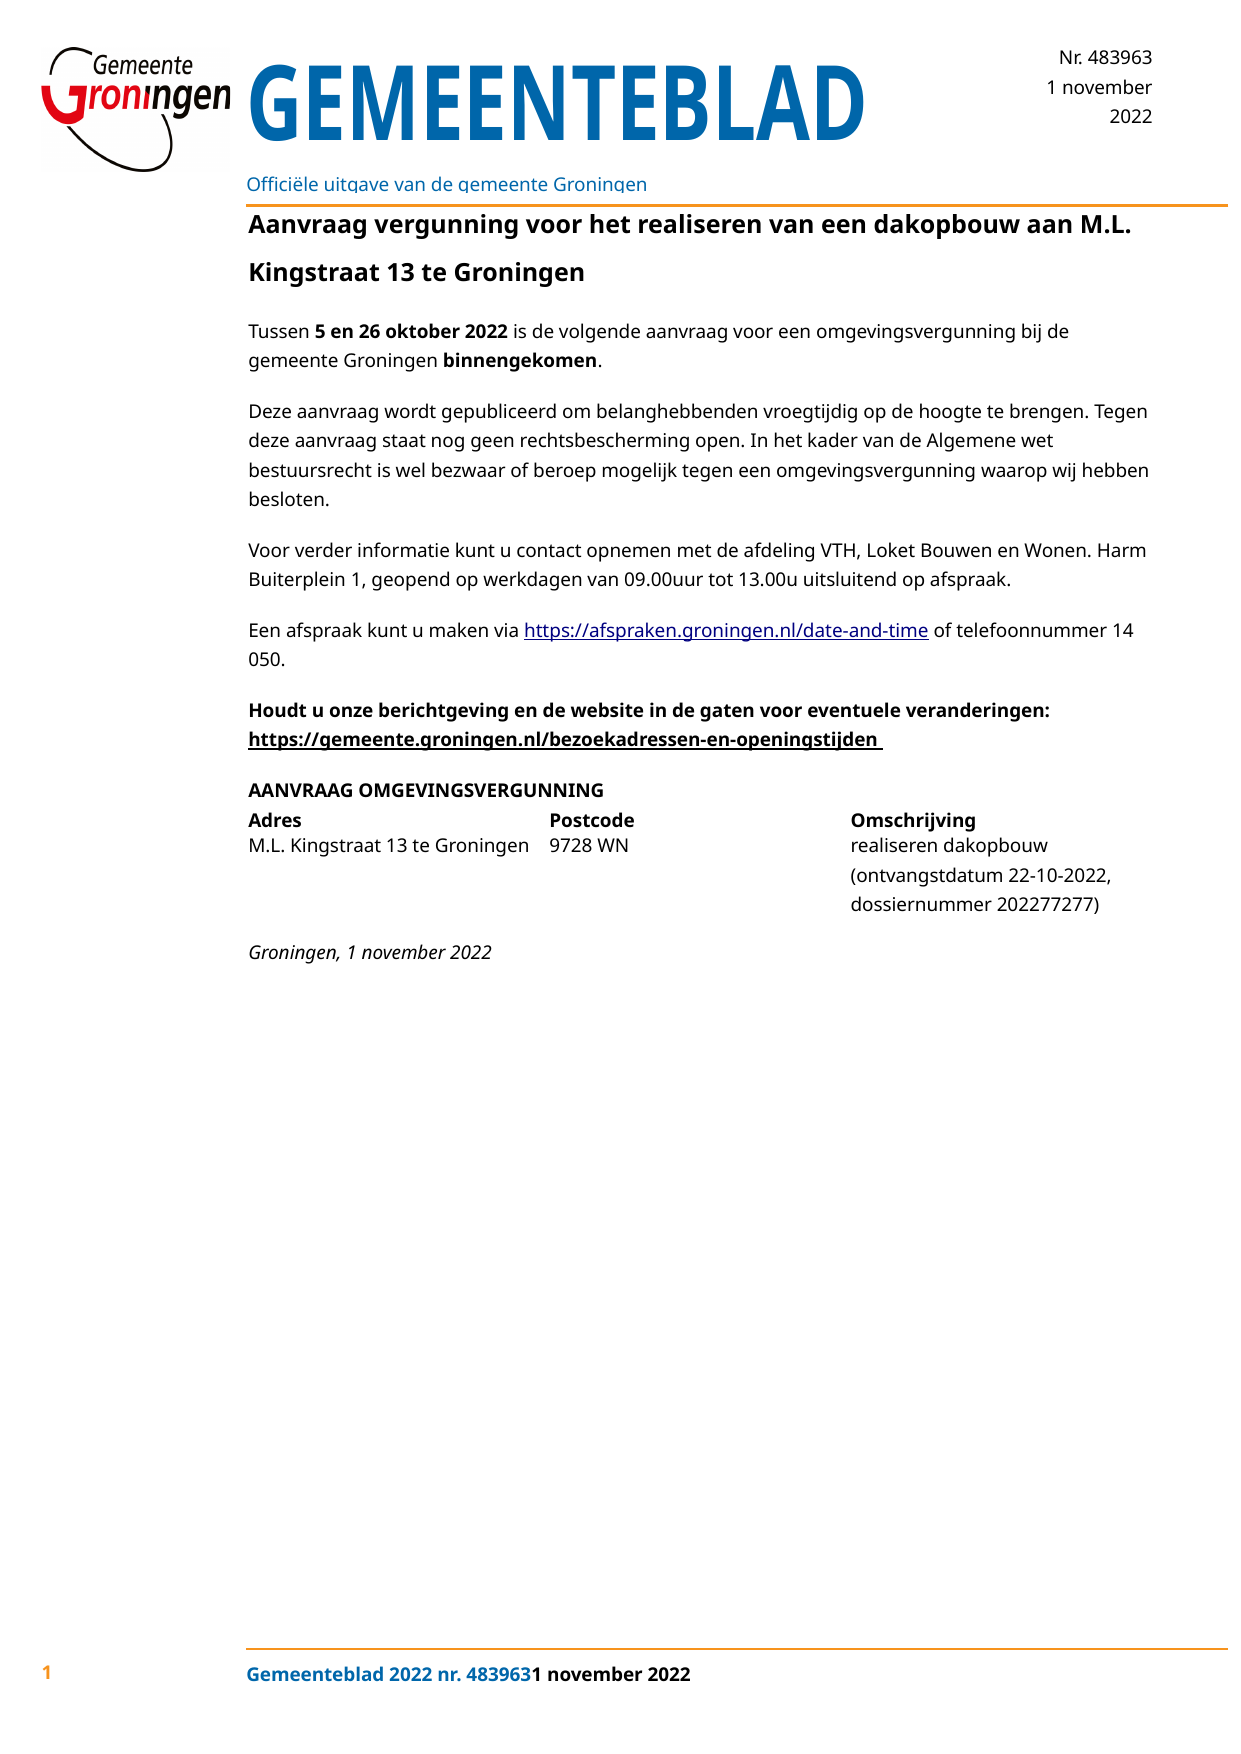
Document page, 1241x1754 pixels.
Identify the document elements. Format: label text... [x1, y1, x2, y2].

table_header Adres [248, 807, 549, 832]
table_cell 9728 WN [549, 833, 850, 917]
text Groningen, 1 november 2022 [248, 939, 1152, 964]
text Deze aanvraag wordt gepubliceerd om belanghebbenden vroegtijdig op de hoogte te brengen. Tegen deze aanvraag staat nog geen rechtsbescherming open. In het kader van de Algemene wet bestuursrecht is wel bezwaar of beroep mogelijk tegen een omgevingsvergunning waarop wij hebben besloten. [248, 398, 1152, 512]
picture [41, 47, 231, 172]
text Houdt u onze berichtgeving en de website in de gaten voor eventuele veranderingen: https://gemeente.groningen.nl/bezoekadressen-en-openingstijden [248, 697, 1152, 752]
text Een afspraak kunt u maken via https://afspraken.groningen.nl/date-and-time of telefoonnummer 14 050. [248, 617, 1152, 672]
table_header Omschrijving [850, 807, 1152, 832]
text Aanvraag vergunning voor het realiseren van een dakopbouw aan M.L. Kingstraat 13 te Groningen [248, 207, 1152, 288]
table_cell M.L. Kingstraat 13 te Groningen [248, 833, 549, 917]
table_cell realiseren dakopbouw (ontvangstdatum 22-10-2022, dossiernummer 202277277) [850, 833, 1152, 917]
text AANVRAAG OMGEVINGSVERGUNNING [248, 777, 1152, 803]
table_header Postcode [549, 807, 850, 832]
text Tussen 5 en 26 oktober 2022 is de volgende aanvraag voor een omgevingsvergunning bij de gemeente Groningen binnengekomen. [248, 318, 1152, 373]
text Voor verder informatie kunt u contact opnemen met de afdeling VTH, Loket Bouwen en Wonen. Harm Buiterplein 1, geopend op werkdagen van 09.00uur tot 13.00u uitsluitend op afspraak. [248, 537, 1152, 592]
